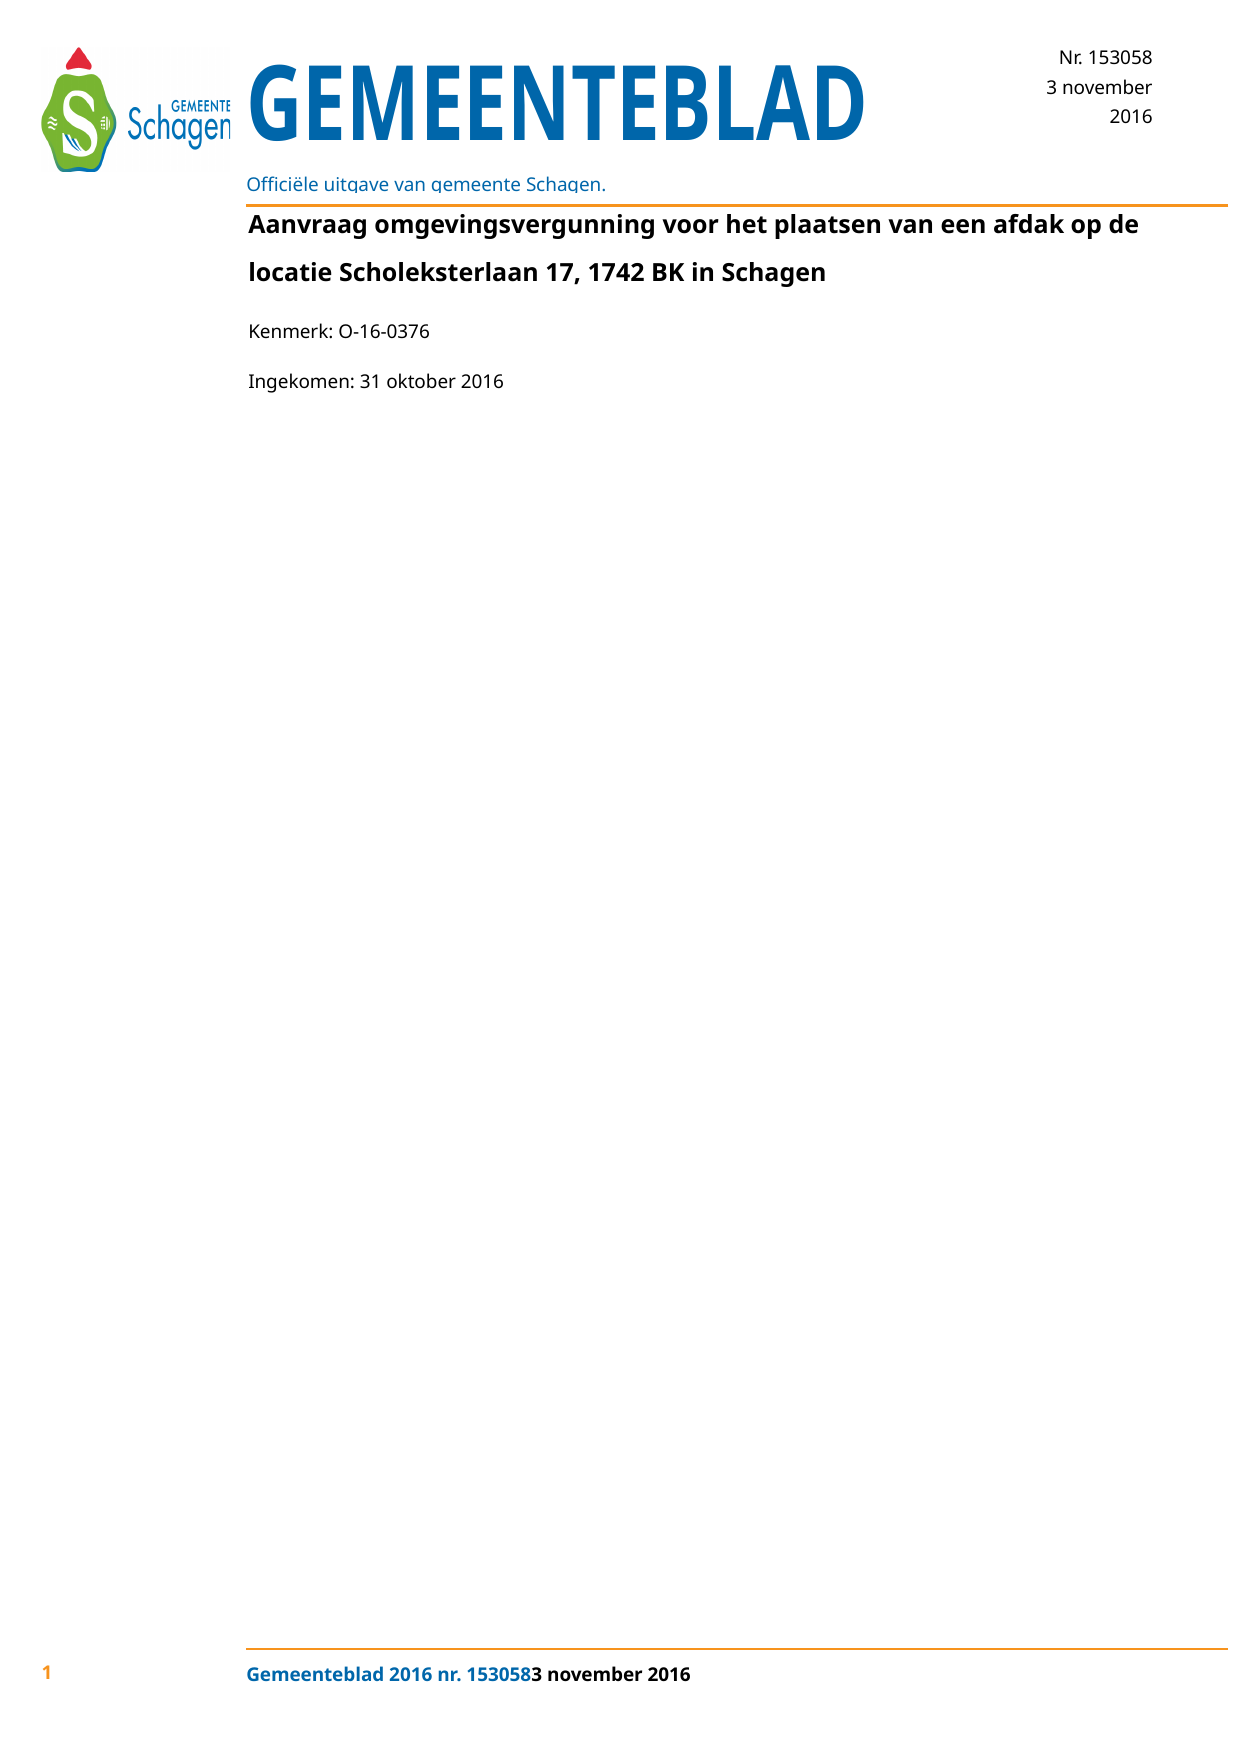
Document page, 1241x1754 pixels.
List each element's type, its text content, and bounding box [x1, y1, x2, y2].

picture [41, 47, 231, 172]
text Ingekomen: 31 oktober 2016 [248, 368, 1152, 394]
text Kenmerk: O-16-0376 [248, 318, 1152, 344]
text Aanvraag omgevingsvergunning voor het plaatsen van een afdak op de locatie Scholeksterlaan 17, 1742 BK in Schagen [248, 207, 1152, 288]
